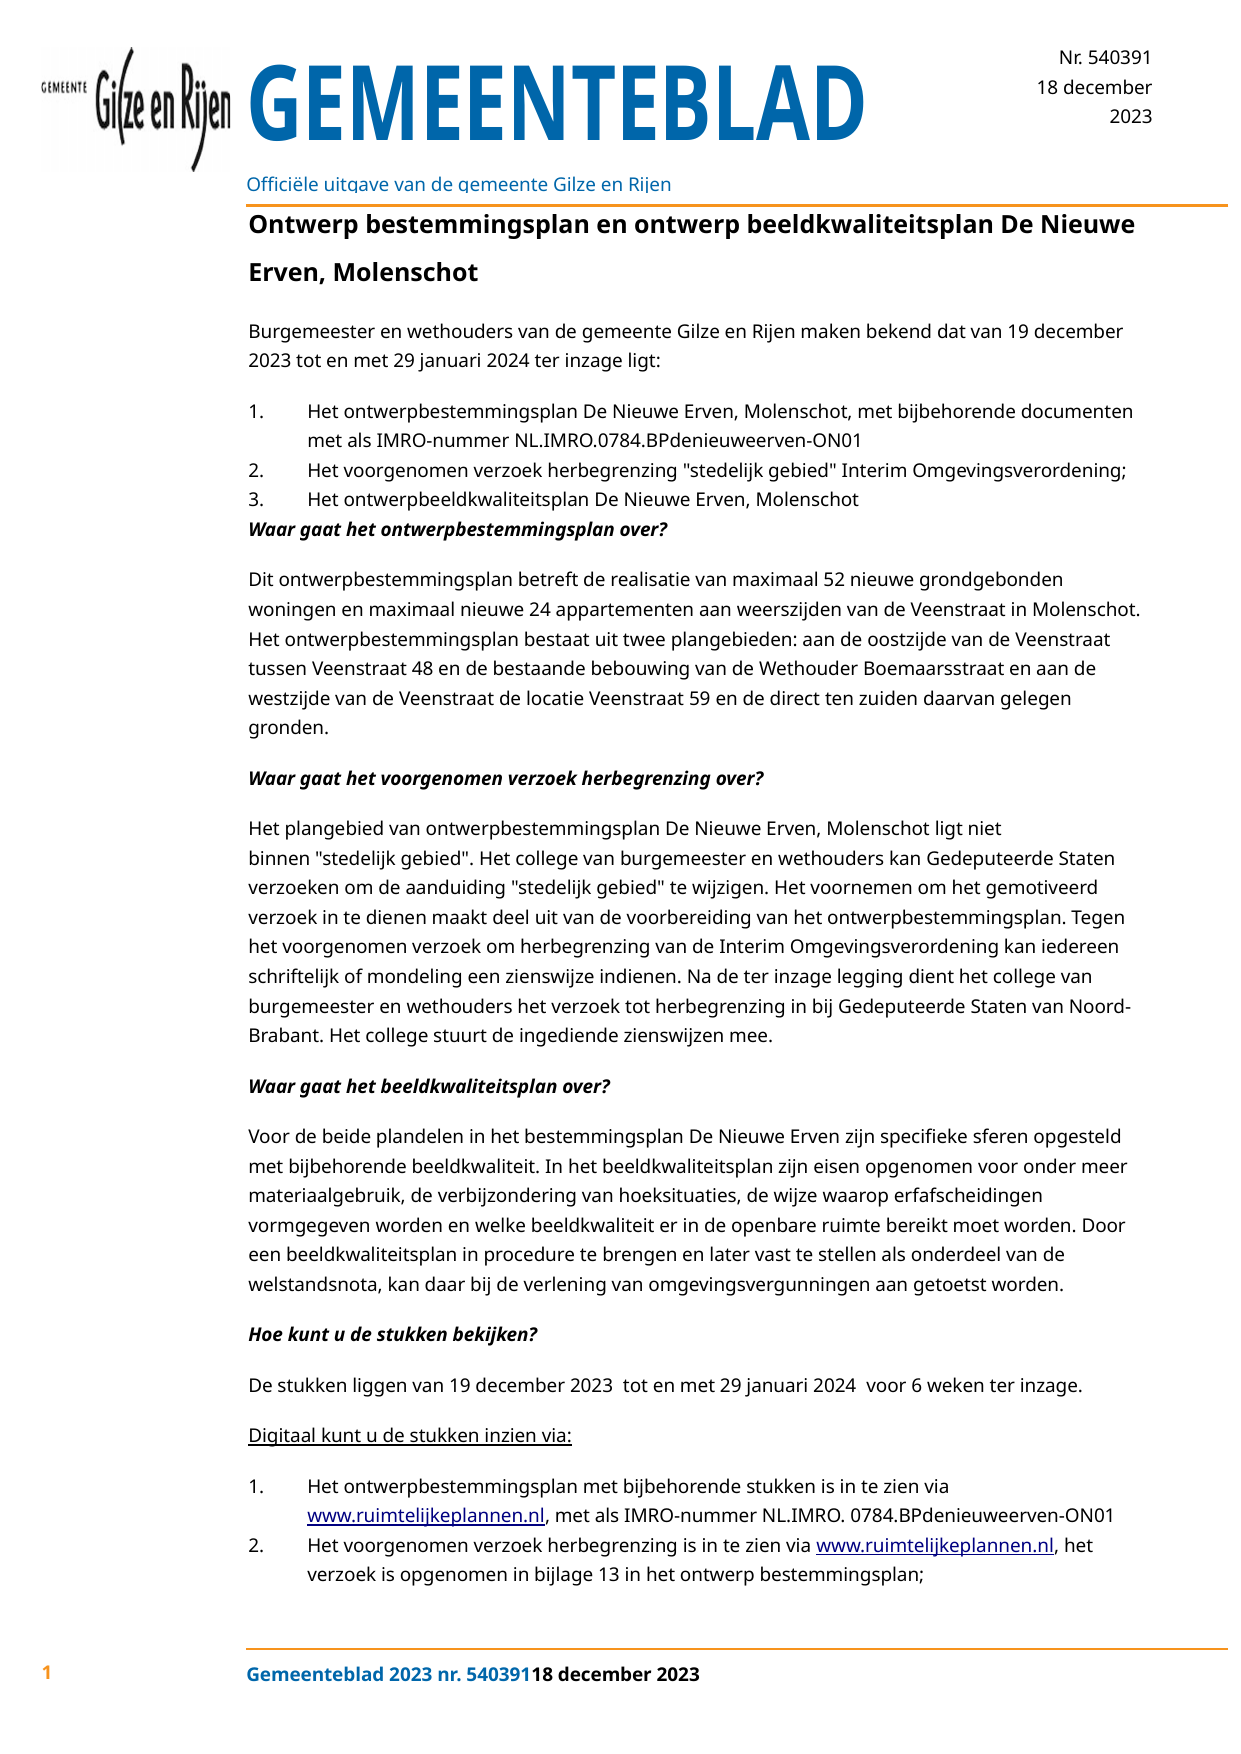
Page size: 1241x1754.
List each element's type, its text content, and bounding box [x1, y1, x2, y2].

list Het voorgenomen verzoek herbegrenzing "stedelijk gebied" Interim Omgevingsverordening; [248, 457, 1152, 483]
text Waar gaat het ontwerpbestemmingsplan over? [248, 516, 1152, 542]
list Het voorgenomen verzoek herbegrenzing is in te zien via www.ruimtelijkeplannen.nl, het verzoek is opgenomen in bijlage 13 in het ontwerp bestemmingsplan; [248, 1532, 1152, 1587]
text Het plangebied van ontwerpbestemmingsplan De Nieuwe Erven, Molenschot ligt niet binnen "stedelijk gebied". Het college van burgemeester en wethouders kan Gedeputeerde Staten verzoeken om de aanduiding "stedelijk gebied" te wijzigen. Het voornemen om het gemotiveerd verzoek in te dienen maakt deel uit van de voorbereiding van het ontwerpbestemmingsplan. Tegen het voorgenomen verzoek om herbegrenzing van de Interim Omgevingsverordening kan iedereen schriftelijk of mondeling een zienswijze indienen. Na de ter inzage legging dient het college van burgemeester en wethouders het verzoek tot herbegrenzing in bij Gedeputeerde Staten van Noord-Brabant. Het college stuurt de ingediende zienswijzen mee. [248, 815, 1152, 1048]
list Het ontwerpbestemmingsplan met bijbehorende stukken is in te zien via www.ruimtelijkeplannen.nl, met als IMRO-nummer NL.IMRO. 0784.BPdenieuweerven-ON01 [248, 1473, 1152, 1528]
text Hoe kunt u de stukken bekijken? [248, 1322, 1152, 1347]
text Digitaal kunt u de stukken inzien via: [248, 1422, 1152, 1448]
text Waar gaat het voorgenomen verzoek herbegrenzing over? [248, 765, 1152, 791]
picture [41, 47, 231, 172]
text Voor de beide plandelen in het bestemmingsplan De Nieuwe Erven zijn specifieke sferen opgesteld met bijbehorende beeldkwaliteit. In het beeldkwaliteitsplan zijn eisen opgenomen voor onder meer materiaalgebruik, de verbijzondering van hoeksituaties, de wijze waarop erfafscheidingen vormgegeven worden en welke beeldkwaliteit er in de openbare ruimte bereikt moet worden. Door een beeldkwaliteitsplan in procedure te brengen en later vast te stellen als onderdeel van de welstandsnota, kan daar bij de verlening van omgevingsvergunningen aan getoetst worden. [248, 1123, 1152, 1297]
text De stukken liggen van 19 december 2023 tot en met 29 januari 2024 voor 6 weken ter inzage. [248, 1372, 1152, 1398]
list Het ontwerpbeeldkwaliteitsplan De Nieuwe Erven, Molenschot [248, 487, 1152, 512]
text Waar gaat het beeldkwaliteitsplan over? [248, 1073, 1152, 1099]
text Dit ontwerpbestemmingsplan betreft de realisatie van maximaal 52 nieuwe grondgebonden woningen en maximaal nieuwe 24 appartementen aan weerszijden van de Veenstraat in Molenschot. Het ontwerpbestemmingsplan bestaat uit twee plangebieden: aan de oostzijde van de Veenstraat tussen Veenstraat 48 en de bestaande bebouwing van de Wethouder Boemaarsstraat en aan de westzijde van de Veenstraat de locatie Veenstraat 59 en de direct ten zuiden daarvan gelegen gronden. [248, 567, 1152, 740]
text Ontwerp bestemmingsplan en ontwerp beeldkwaliteitsplan De Nieuwe Erven, Molenschot [248, 207, 1152, 288]
list Het ontwerpbestemmingsplan De Nieuwe Erven, Molenschot, met bijbehorende documenten met als IMRO-nummer NL.IMRO.0784.BPdenieuweerven-ON01 [248, 398, 1152, 453]
text Burgemeester en wethouders van de gemeente Gilze en Rijen maken bekend dat van 19 december 2023 tot en met 29 januari 2024 ter inzage ligt: [248, 318, 1152, 373]
